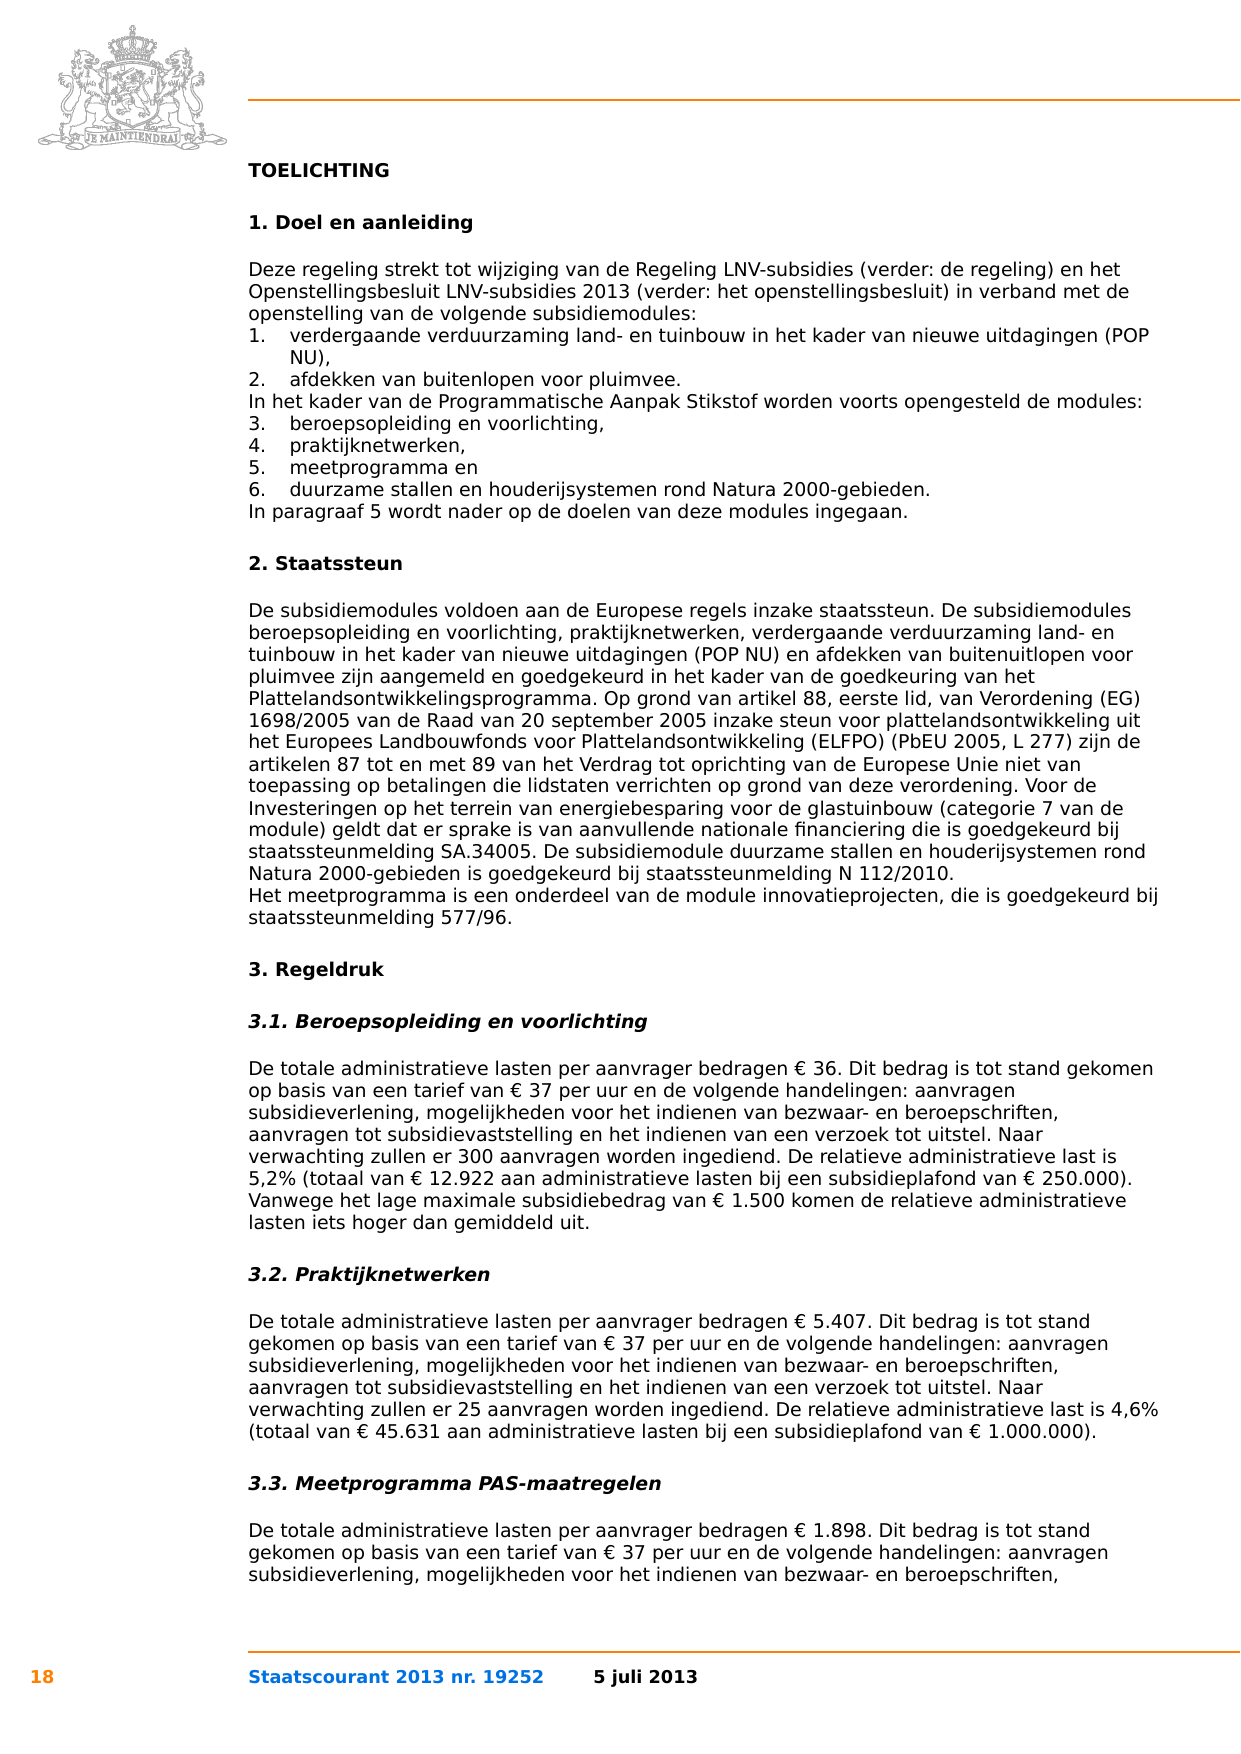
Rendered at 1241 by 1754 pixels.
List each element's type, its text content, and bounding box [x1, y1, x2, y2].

text 4. praktijknetwerken, [248, 435, 1163, 457]
text De subsidiemodules voldoen aan de Europese regels inzake staatssteun. De subsidiemodules beroepsopleiding en voorlichting, praktijknetwerken, verdergaande verduurzaming land- en tuinbouw in het kader van nieuwe uitdagingen (POP NU) en afdekken van buitenuitlopen voor pluimvee zijn aangemeld en goedgekeurd in het kader van de goedkeuring van het Plattelandsontwikkelingsprogramma. Op grond van artikel 88, eerste lid, van Verordening (EG) 1698/2005 van de Raad van 20 september 2005 inzake steun voor plattelandsontwikkeling uit het Europees Landbouwfonds voor Plattelandsontwikkeling (ELFPO) (PbEU 2005, L 277) zijn de artikelen 87 tot en met 89 van het Verdrag tot oprichting van de Europese Unie niet van toepassing op betalingen die lidstaten verrichten op grond van deze verordening. Voor de Investeringen op het terrein van energiebesparing voor de glastuinbouw (categorie 7 van de module) geldt dat er sprake is van aanvullende nationale financiering die is goedgekeurd bij staatssteunmelding SA.34005. De subsidiemodule duurzame stallen en houderijsystemen rond Natura 2000-gebieden is goedgekeurd bij staatssteunmelding N 112/2010. [248, 599, 1163, 885]
text In het kader van de Programmatische Aanpak Stikstof worden voorts opengesteld de modules: [248, 391, 1163, 413]
text 6. duurzame stallen en houderijsystemen rond Natura 2000-gebieden. [248, 479, 1163, 501]
text De totale administratieve lasten per aanvrager bedragen € 5.407. Dit bedrag is tot stand gekomen op basis van een tarief van € 37 per uur en de volgende handelingen: aanvragen subsidieverlening, mogelijkheden voor het indienen van bezwaar- en beroepschriften, aanvragen tot subsidievaststelling en het indienen van een verzoek tot uitstel. Naar verwachting zullen er 25 aanvragen worden ingediend. De relatieve administratieve last is 4,6% (totaal van € 45.631 aan administratieve lasten bij een subsidieplafond van € 1.000.000). [248, 1311, 1163, 1443]
text In paragraaf 5 wordt nader op de doelen van deze modules ingegaan. [248, 501, 1163, 523]
text De totale administratieve lasten per aanvrager bedragen € 36. Dit bedrag is tot stand gekomen op basis van een tarief van € 37 per uur en de volgende handelingen: aanvragen subsidieverlening, mogelijkheden voor het indienen van bezwaar- en beroepschriften, aanvragen tot subsidievaststelling en het indienen van een verzoek tot uitstel. Naar verwachting zullen er 300 aanvragen worden ingediend. De relatieve administratieve last is 5,2% (totaal van € 12.922 aan administratieve lasten bij een subsidieplafond van € 250.000). Vanwege het lage maximale subsidiebedrag van € 1.500 komen de relatieve administratieve lasten iets hoger dan gemiddeld uit. [248, 1058, 1163, 1234]
subtitle 3.3. Meetprogramma PAS-maatregelen [248, 1473, 1163, 1495]
subtitle 3.2. Praktijknetwerken [248, 1264, 1163, 1286]
text 5. meetprogramma en [248, 457, 1163, 479]
text De totale administratieve lasten per aanvrager bedragen € 1.898. Dit bedrag is tot stand gekomen op basis van een tarief van € 37 per uur en de volgende handelingen: aanvragen subsidieverlening, mogelijkheden voor het indienen van bezwaar- en beroepschriften, [248, 1520, 1163, 1586]
text Het meetprogramma is een onderdeel van de module innovatieprojecten, die is goedgekeurd bij staatssteunmelding 577/96. [248, 885, 1163, 929]
picture [38, 25, 227, 150]
subtitle 3.1. Beroepsopleiding en voorlichting [248, 1011, 1163, 1033]
subtitle TOELICHTING [248, 160, 1163, 182]
text Deze regeling strekt tot wijziging van de Regeling LNV-subsidies (verder: de regeling) en het Openstellingsbesluit LNV-subsidies 2013 (verder: het openstellingsbesluit) in verband met de openstelling van de volgende subsidiemodules: [248, 259, 1163, 325]
text 2. afdekken van buitenlopen voor pluimvee. [248, 369, 1163, 391]
text 1. verdergaande verduurzaming land- en tuinbouw in het kader van nieuwe uitdagingen (POP NU), [248, 325, 1163, 369]
subtitle 1. Doel en aanleiding [248, 212, 1163, 234]
subtitle 3. Regeldruk [248, 959, 1163, 981]
text 3. beroepsopleiding en voorlichting, [248, 413, 1163, 435]
subtitle 2. Staatssteun [248, 553, 1163, 574]
